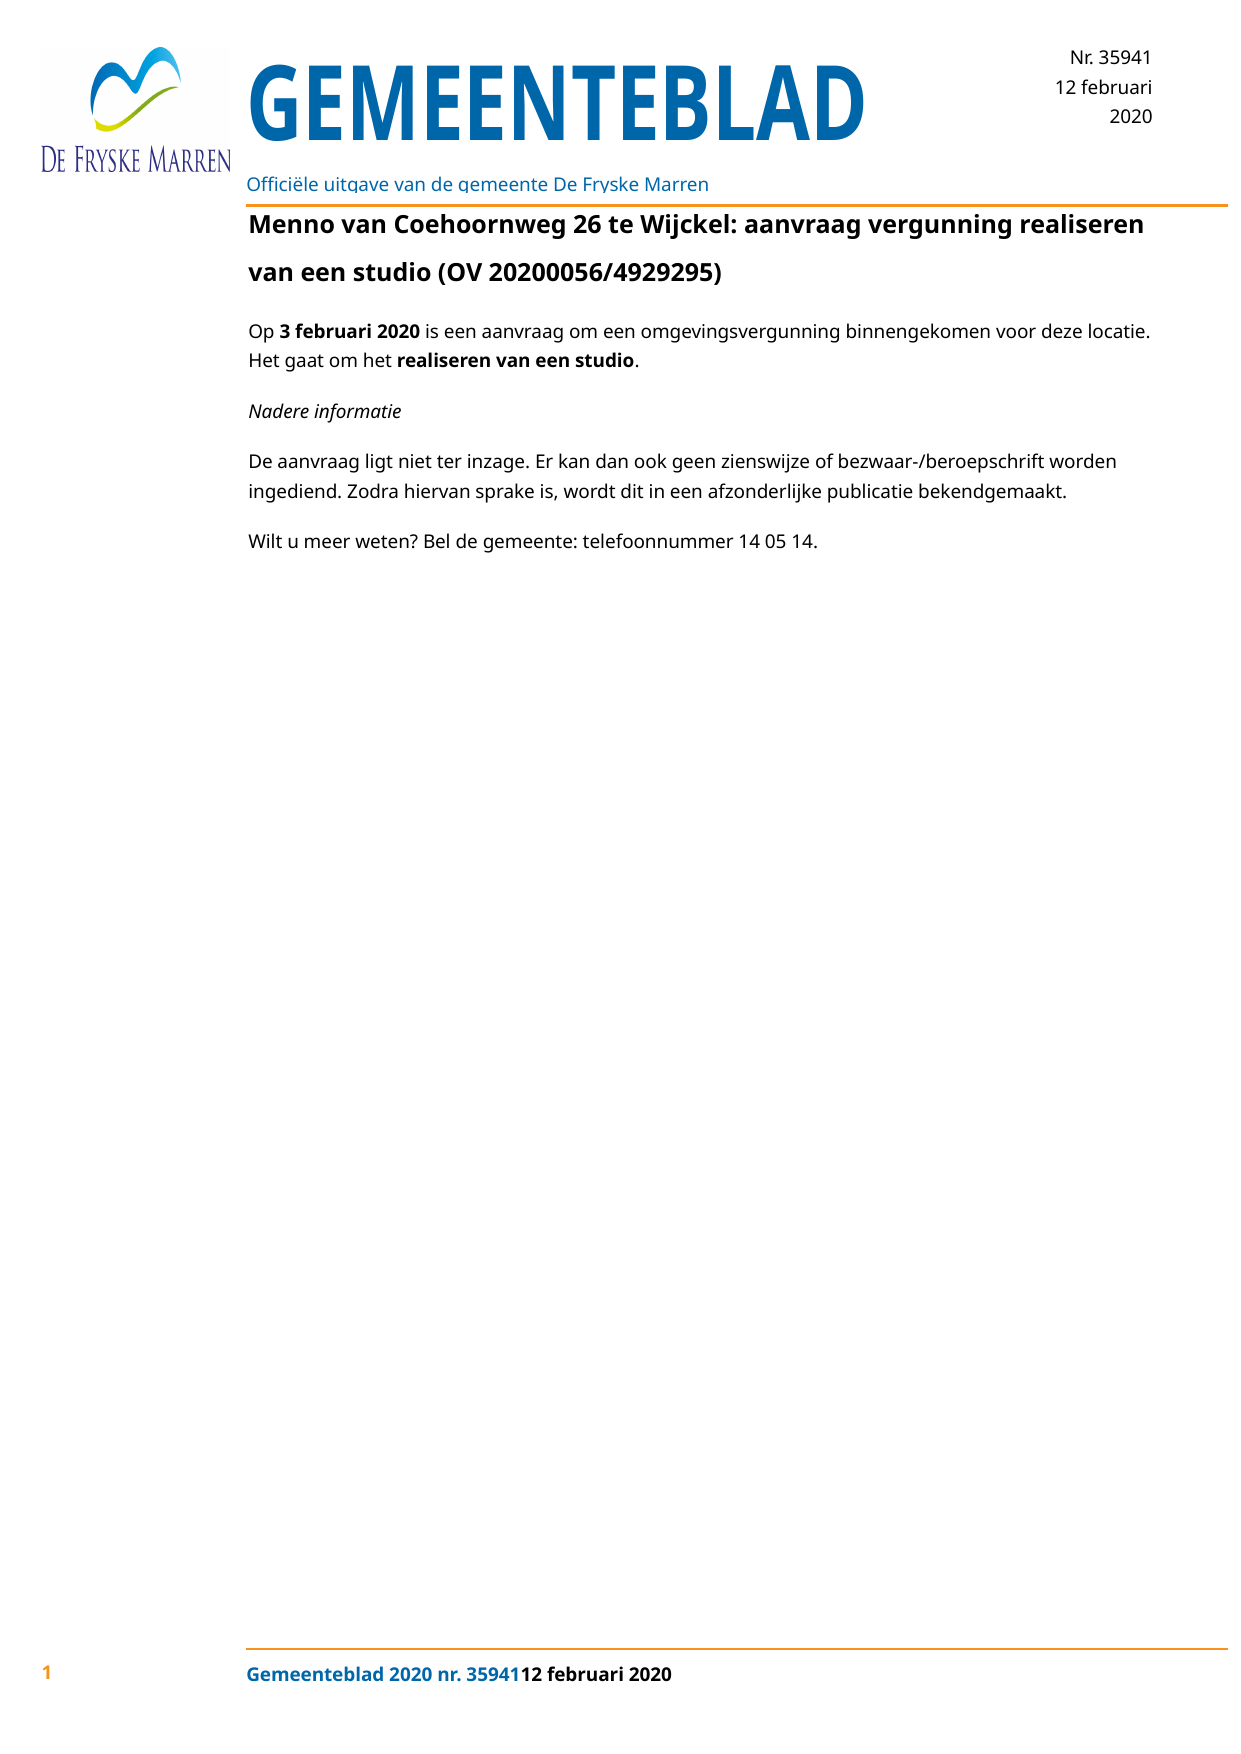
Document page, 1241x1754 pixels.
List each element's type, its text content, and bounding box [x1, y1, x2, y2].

text Menno van Coehoornweg 26 te Wijckel: aanvraag vergunning realiseren van een studio (OV 20200056/4929295) [248, 207, 1152, 288]
text Wilt u meer weten? Bel de gemeente: telefoonnummer 14 05 14. [248, 528, 1152, 554]
text De aanvraag ligt niet ter inzage. Er kan dan ook geen zienswijze of bezwaar-/beroepschrift worden ingediend. Zodra hiervan sprake is, wordt dit in een afzonderlijke publicatie bekendgemaakt. [248, 448, 1152, 504]
text Op 3 februari 2020 is een aanvraag om een omgevingsvergunning binnengekomen voor deze locatie. Het gaat om het realiseren van een studio. [248, 318, 1152, 373]
picture [41, 47, 231, 172]
text Nadere informatie [248, 398, 1152, 424]
